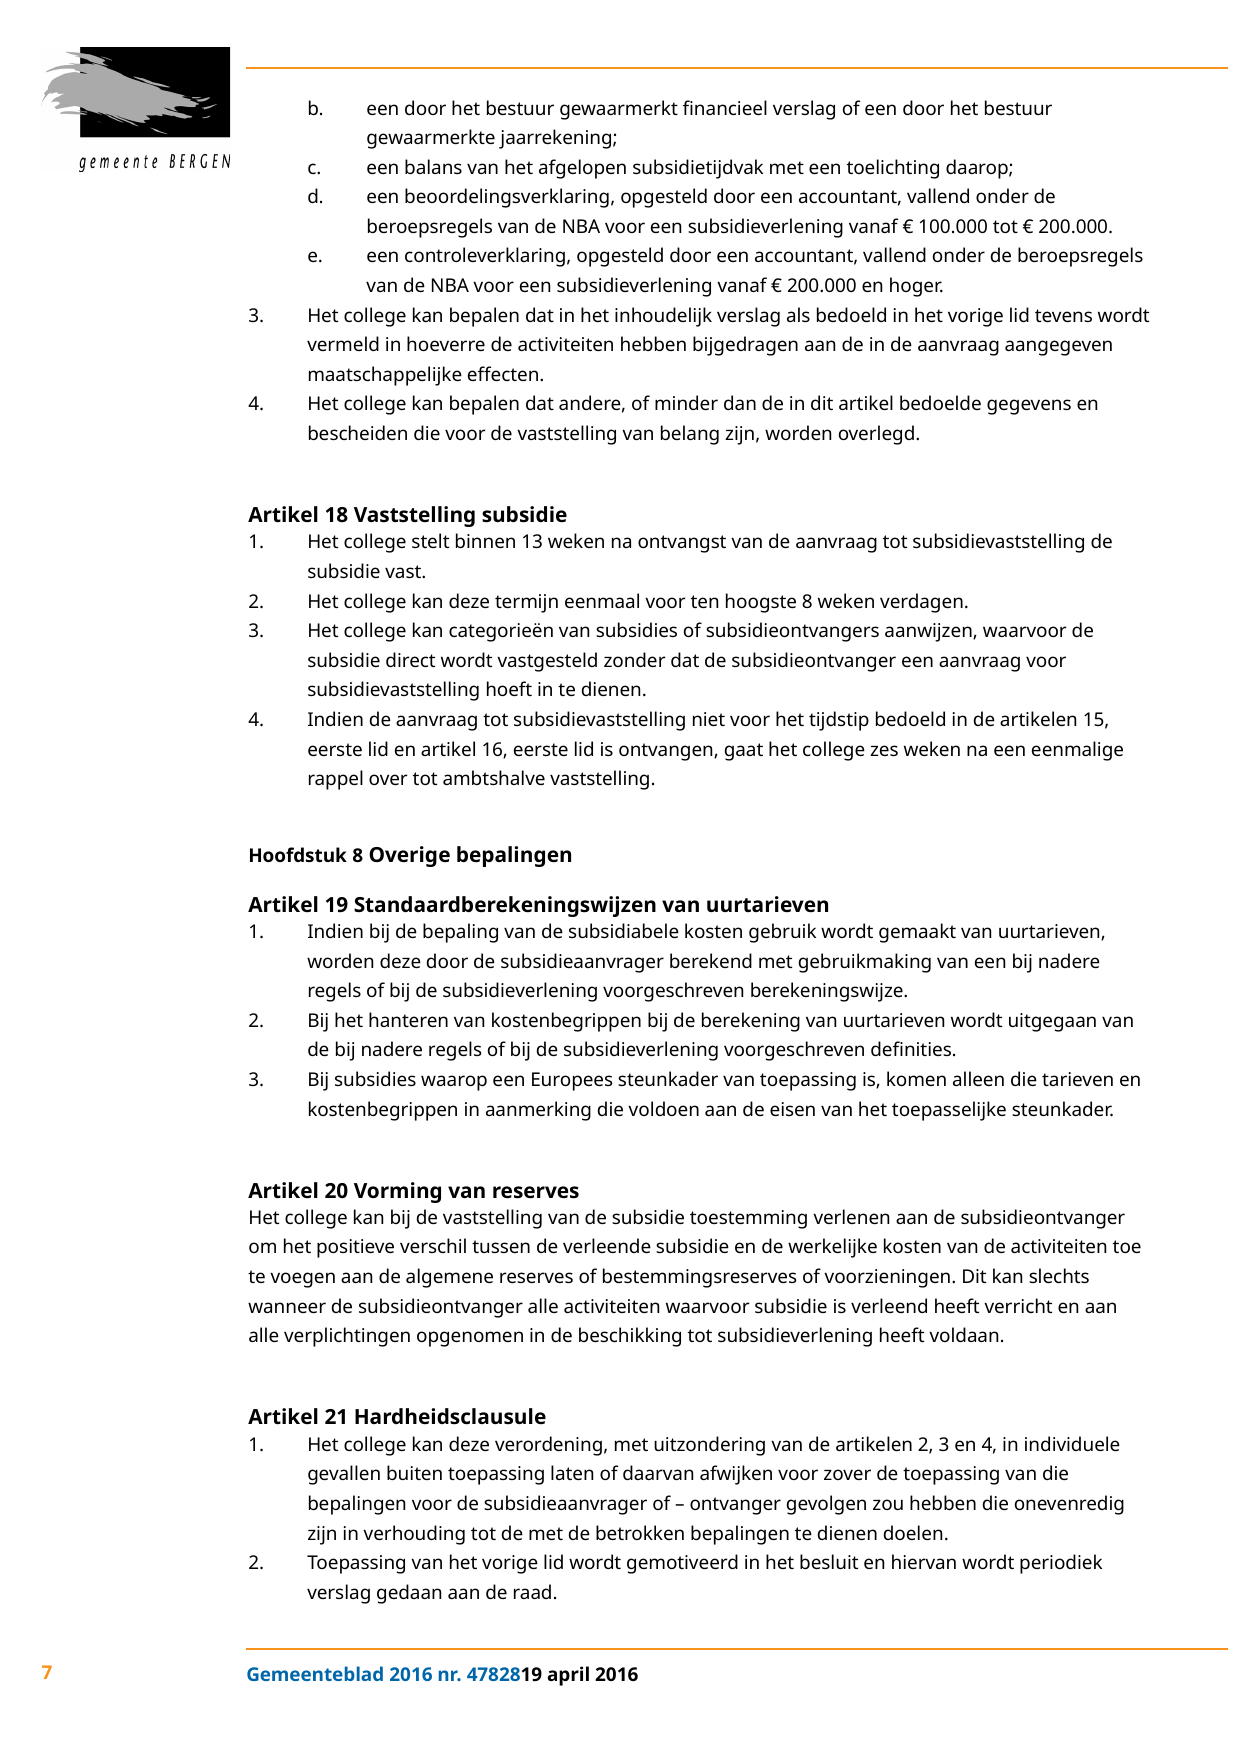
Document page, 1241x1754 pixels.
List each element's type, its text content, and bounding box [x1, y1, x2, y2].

text Artikel 20 Vorming van reserves [248, 1176, 1152, 1204]
text Artikel 21 Hardheidsclausule [248, 1402, 1152, 1431]
list Het college kan deze termijn eenmaal voor ten hoogste 8 weken verdagen. [248, 588, 1152, 613]
list Indien bij de bepaling van de subsidiabele kosten gebruik wordt gemaakt van uurtarieven, worden deze door de subsidieaanvrager berekend met gebruikmaking van een bij nadere regels of bij de subsidieverlening voorgeschreven berekeningswijze. [248, 918, 1152, 1003]
text Artikel 19 Standaardberekeningswijzen van uurtarieven [248, 890, 1152, 918]
list Bij het hanteren van kostenbegrippen bij de berekening van uurtarieven wordt uitgegaan van de bij nadere regels of bij de subsidieverlening voorgeschreven definities. [248, 1007, 1152, 1062]
list Bij subsidies waarop een Europees steunkader van toepassing is, komen alleen die tarieven en kostenbegrippen in aanmerking die voldoen aan de eisen van het toepasselijke steunkader. [248, 1066, 1152, 1121]
picture [41, 47, 231, 172]
text Artikel 18 Vaststelling subsidie [248, 500, 1152, 529]
list Toepassing van het vorige lid wordt gemotiveerd in het besluit en hiervan wordt periodiek verslag gedaan aan de raad. [248, 1549, 1152, 1604]
list Het college kan bepalen dat in het inhoudelijk verslag als bedoeld in het vorige lid tevens wordt vermeld in hoeverre de activiteiten hebben bijgedragen aan de in de aanvraag aangegeven maatschappelijke effecten. [248, 302, 1152, 387]
list een controleverklaring, opgesteld door een accountant, vallend onder de beroepsregels van de NBA voor een subsidieverlening vanaf € 200.000 en hoger. [307, 243, 1152, 298]
list Het college kan categorieën van subsidies of subsidieontvangers aanwijzen, waarvoor de subsidie direct wordt vastgesteld zonder dat de subsidieontvanger een aanvraag voor subsidievaststelling hoeft in te dienen. [248, 617, 1152, 702]
list een door het bestuur gewaarmerkt financieel verslag of een door het bestuur gewaarmerkte jaarrekening; [307, 95, 1152, 150]
list Het college stelt binnen 13 weken na ontvangst van de aanvraag tot subsidievaststelling de subsidie vast. [248, 529, 1152, 584]
list Het college kan bepalen dat andere, of minder dan de in dit artikel bedoelde gegevens en bescheiden die voor de vaststelling van belang zijn, worden overlegd. [248, 391, 1152, 446]
list Indien de aanvraag tot subsidievaststelling niet voor het tijdstip bedoeld in de artikelen 15, eerste lid en artikel 16, eerste lid is ontvangen, gaat het college zes weken na een eenmalige rappel over tot ambtshalve vaststelling. [248, 706, 1152, 791]
list een balans van het afgelopen subsidietijdvak met een toelichting daarop; [307, 154, 1152, 180]
text Het college kan bij de vaststelling van de subsidie toestemming verlenen aan de subsidieontvanger om het positieve verschil tussen de verleende subsidie en de werkelijke kosten van de activiteiten toe te voegen aan de algemene reserves of bestemmingsreserves of voorzieningen. Dit kan slechts wanneer de subsidieontvanger alle activiteiten waarvoor subsidie is verleend heeft verricht en aan alle verplichtingen opgenomen in de beschikking tot subsidieverlening heeft voldaan. [248, 1204, 1152, 1348]
list Het college kan deze verordening, met uitzondering van de artikelen 2, 3 en 4, in individuele gevallen buiten toepassing laten of daarvan afwijken voor zover de toepassing van die bepalingen voor de subsidieaanvrager of – ontvanger gevolgen zou hebben die onevenredig zijn in verhouding tot de met de betrokken bepalingen te dienen doelen. [248, 1431, 1152, 1545]
text Hoofdstuk 8 Overige bepalingen [248, 841, 1152, 869]
list een beoordelingsverklaring, opgesteld door een accountant, vallend onder de beroepsregels van de NBA voor een subsidieverlening vanaf € 100.000 tot € 200.000. [307, 183, 1152, 239]
